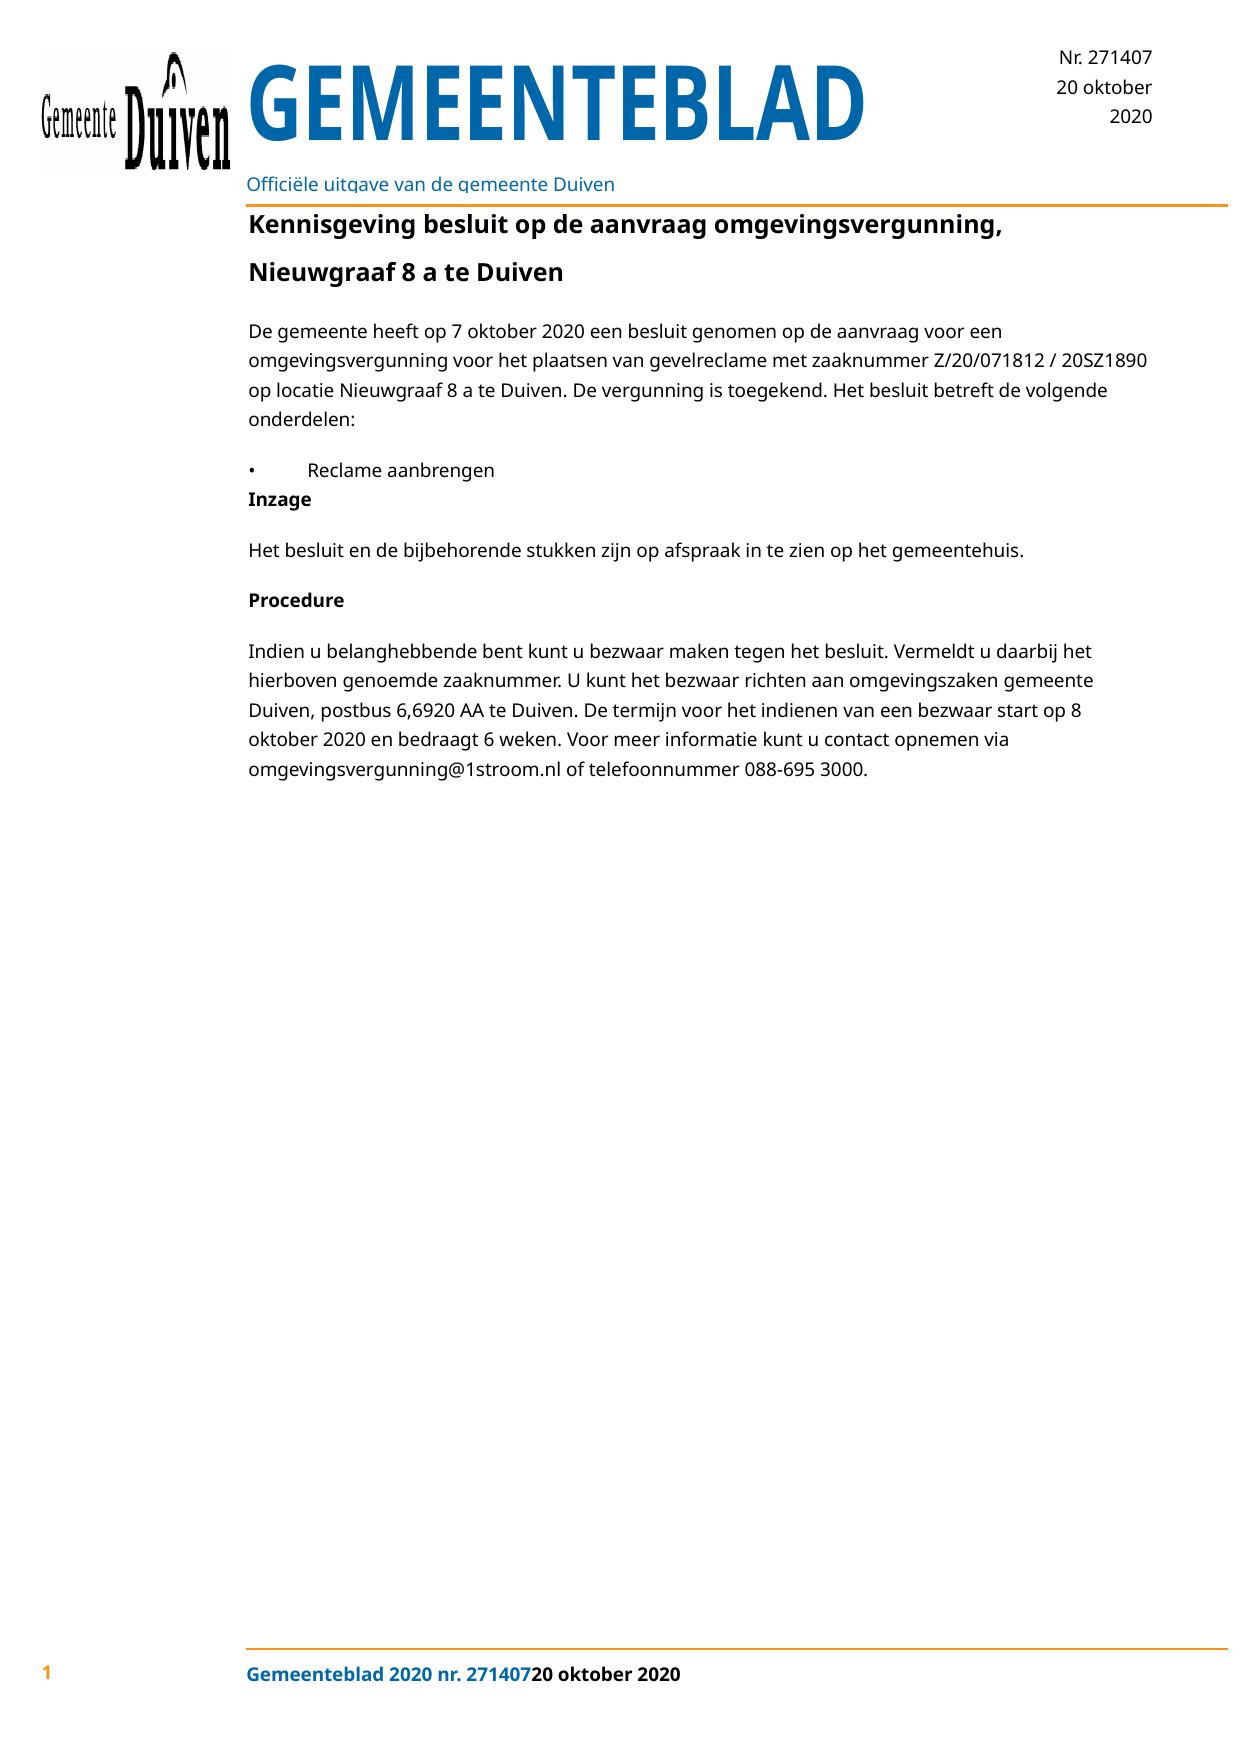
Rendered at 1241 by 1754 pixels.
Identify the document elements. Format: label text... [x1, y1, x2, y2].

text Indien u belanghebbende bent kunt u bezwaar maken tegen het besluit. Vermeldt u daarbij het hierboven genoemde zaaknummer. U kunt het bezwaar richten aan omgevingszaken gemeente Duiven, postbus 6,6920 AA te Duiven. De termijn voor het indienen van een bezwaar start op 8 oktober 2020 en bedraagt 6 weken. Voor meer informatie kunt u contact opnemen via omgevingsvergunning@1stroom.nl of telefoonnummer 088-695 3000. [248, 638, 1152, 782]
text Het besluit en de bijbehorende stukken zijn op afspraak in te zien op het gemeentehuis. [248, 537, 1152, 563]
text Kennisgeving besluit op de aanvraag omgevingsvergunning, Nieuwgraaf 8 a te Duiven [248, 207, 1152, 288]
text De gemeente heeft op 7 oktober 2020 een besluit genomen op de aanvraag voor een omgevingsvergunning voor het plaatsen van gevelreclame met zaaknummer Z/20/071812 / 20SZ1890 op locatie Nieuwgraaf 8 a te Duiven. De vergunning is toegekend. Het besluit betreft de volgende onderdelen: [248, 318, 1152, 432]
text Inzage [248, 487, 1152, 512]
text Procedure [248, 587, 1152, 613]
picture [41, 47, 231, 172]
list Reclame aanbrengen [248, 457, 1152, 483]
